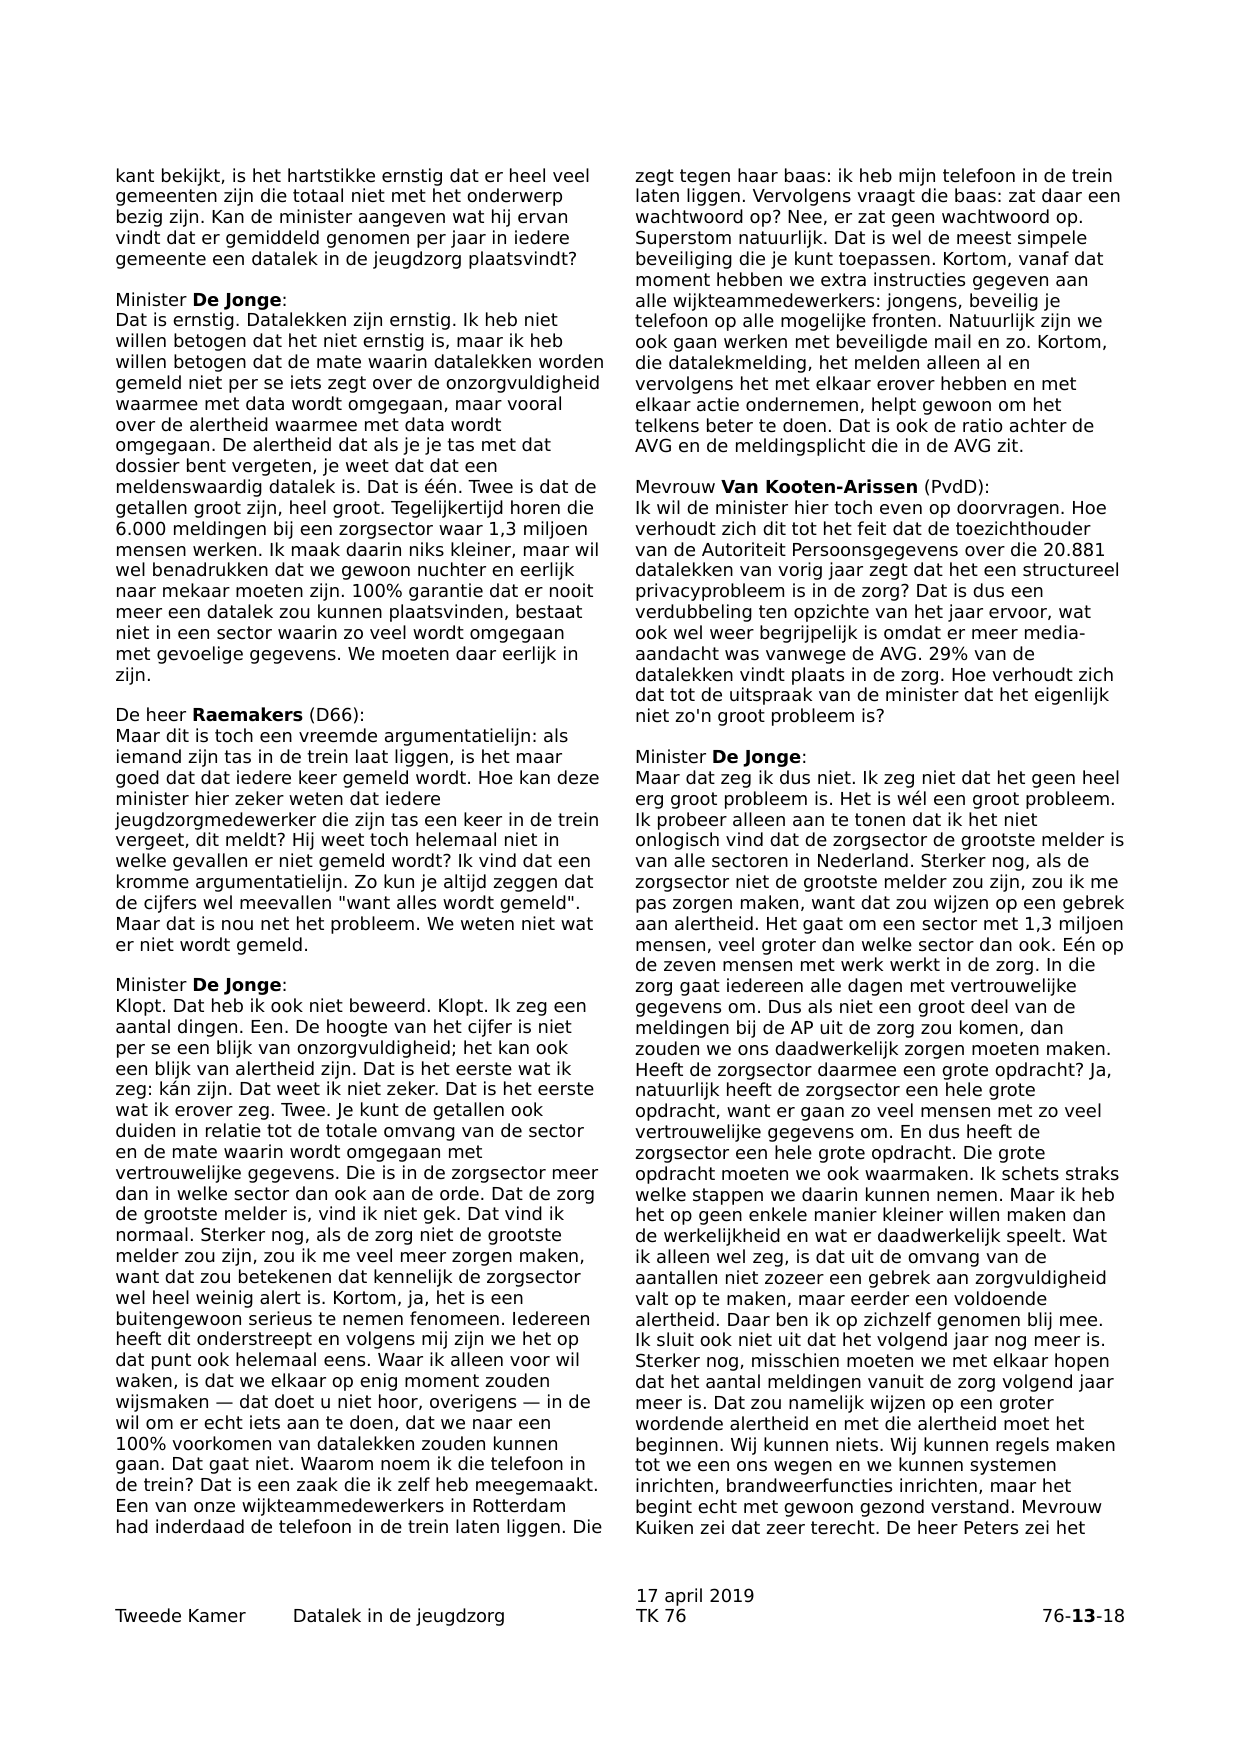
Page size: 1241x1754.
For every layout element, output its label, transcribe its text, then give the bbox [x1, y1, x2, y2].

text kant bekijkt, is het hartstikke ernstig dat er heel veel gemeenten zijn die totaal niet met het onderwerp bezig zijn. Kan de minister aangeven wat hij ervan vindt dat er gemiddeld genomen per jaar in iedere gemeente een datalek in de jeugdzorg plaatsvindt? [115, 165, 605, 269]
text Dat is ernstig. Datalekken zijn ernstig. Ik heb niet willen betogen dat het niet ernstig is, maar ik heb willen betogen dat de mate waarin datalekken worden gemeld niet per se iets zegt over de onzorgvuldigheid waarmee met data wordt omgegaan, maar vooral over de alertheid waarmee met data wordt omgegaan. De alertheid dat als je je tas met dat dossier bent vergeten, je weet dat dat een meldenswaardig datalek is. Dat is één. Twee is dat de getallen groot zijn, heel groot. Tegelijkertijd horen die 6.000 meldingen bij een zorgsector waar 1,3 miljoen mensen werken. Ik maak daarin niks kleiner, maar wil wel benadrukken dat we gewoon nuchter en eerlijk naar mekaar moeten zijn. 100% garantie dat er nooit meer een datalek zou kunnen plaatsvinden, bestaat niet in een sector waarin zo veel wordt omgegaan met gevoelige gegevens. We moeten daar eerlijk in zijn. [115, 310, 605, 685]
text Minister De Jonge: [115, 289, 605, 310]
text Heeft de zorgsector daarmee een grote opdracht? Ja, natuurlijk heeft de zorgsector een hele grote opdracht, want er gaan zo veel mensen met zo veel vertrouwelijke gegevens om. En dus heeft de zorgsector een hele grote opdracht. Die grote opdracht moeten we ook waarmaken. Ik schets straks welke stappen we daarin kunnen nemen. Maar ik heb het op geen enkele manier kleiner willen maken dan de werkelijkheid en wat er daadwerkelijk speelt. Wat ik alleen wel zeg, is dat uit de omvang van de aantallen niet zozeer een gebrek aan zorgvuldigheid valt op te maken, maar eerder een voldoende alertheid. Daar ben ik op zichzelf genomen blij mee. Ik sluit ook niet uit dat het volgend jaar nog meer is. Sterker nog, misschien moeten we met elkaar hopen dat het aantal meldingen vanuit de zorg volgend jaar meer is. Dat zou namelijk wijzen op een groter wordende alertheid en met die alertheid moet het beginnen. Wij kunnen niets. Wij kunnen regels maken tot we een ons wegen en we kunnen systemen inrichten, brandweerfuncties inrichten, maar het begint echt met gewoon gezond verstand. Mevrouw Kuiken zei dat zeer terecht. De heer Peters zei het [635, 1059, 1125, 1538]
text Minister De Jonge: [635, 747, 1125, 768]
text Mevrouw Van Kooten-Arissen (PvdD): [635, 477, 1125, 498]
text zegt tegen haar baas: ik heb mijn telefoon in de trein laten liggen. Vervolgens vraagt die baas: zat daar een wachtwoord op? Nee, er zat geen wachtwoord op. Superstom natuurlijk. Dat is wel de meest simpele beveiliging die je kunt toepassen. Kortom, vanaf dat moment hebben we extra instructies gegeven aan alle wijkteammedewerkers: jongens, beveilig je telefoon op alle mogelijke fronten. Natuurlijk zijn we ook gaan werken met beveiligde mail en zo. Kortom, die datalekmelding, het melden alleen al en vervolgens het met elkaar erover hebben en met elkaar actie ondernemen, helpt gewoon om het telkens beter te doen. Dat is ook de ratio achter de AVG en de meldingsplicht die in de AVG zit. [635, 165, 1125, 457]
text Klopt. Dat heb ik ook niet beweerd. Klopt. Ik zeg een aantal dingen. Een. De hoogte van het cijfer is niet per se een blijk van onzorgvuldigheid; het kan ook een blijk van alertheid zijn. Dat is het eerste wat ik zeg: kán zijn. Dat weet ik niet zeker. Dat is het eerste wat ik erover zeg. Twee. Je kunt de getallen ook duiden in relatie tot de totale omvang van de sector en de mate waarin wordt omgegaan met vertrouwelijke gegevens. Die is in de zorgsector meer dan in welke sector dan ook aan de orde. Dat de zorg de grootste melder is, vind ik niet gek. Dat vind ik normaal. Sterker nog, als de zorg niet de grootste melder zou zijn, zou ik me veel meer zorgen maken, want dat zou betekenen dat kennelijk de zorgsector wel heel weinig alert is. Kortom, ja, het is een buitengewoon serieus te nemen fenomeen. Iedereen heeft dit onderstreept en volgens mij zijn we het op dat punt ook helemaal eens. Waar ik alleen voor wil waken, is dat we elkaar op enig moment zouden wijsmaken — dat doet u niet hoor, overigens — in de wil om er echt iets aan te doen, dat we naar een 100% voorkomen van datalekken zouden kunnen gaan. Dat gaat niet. Waarom noem ik die telefoon in de trein? Dat is een zaak die ik zelf heb meegemaakt. Een van onze wijkteammedewerkers in Rotterdam had inderdaad de telefoon in de trein laten liggen. Die [115, 996, 605, 1537]
text Minister De Jonge: [115, 975, 605, 996]
text Maar dat zeg ik dus niet. Ik zeg niet dat het geen heel erg groot probleem is. Het is wél een groot probleem. Ik probeer alleen aan te tonen dat ik het niet onlogisch vind dat de zorgsector de grootste melder is van alle sectoren in Nederland. Sterker nog, als de zorgsector niet de grootste melder zou zijn, zou ik me pas zorgen maken, want dat zou wijzen op een gebrek aan alertheid. Het gaat om een sector met 1,3 miljoen mensen, veel groter dan welke sector dan ook. Eén op de zeven mensen met werk werkt in de zorg. In die zorg gaat iedereen alle dagen met vertrouwelijke gegevens om. Dus als niet een groot deel van de meldingen bij de AP uit de zorg zou komen, dan zouden we ons daadwerkelijk zorgen moeten maken. [635, 768, 1125, 1059]
text Ik wil de minister hier toch even op doorvragen. Hoe verhoudt zich dit tot het feit dat de toezichthouder van de Autoriteit Persoonsgegevens over die 20.881 datalekken van vorig jaar zegt dat het een structureel privacyprobleem is in de zorg? Dat is dus een verdubbeling ten opzichte van het jaar ervoor, wat ook wel weer begrijpelijk is omdat er meer media-aandacht was vanwege de AVG. 29% van de datalekken vindt plaats in de zorg. Hoe verhoudt zich dat tot de uitspraak van de minister dat het eigenlijk niet zo'n groot probleem is? [635, 498, 1125, 727]
text Maar dit is toch een vreemde argumentatielijn: als iemand zijn tas in de trein laat liggen, is het maar goed dat dat iedere keer gemeld wordt. Hoe kan deze minister hier zeker weten dat iedere jeugdzorgmedewerker die zijn tas een keer in de trein vergeet, dit meldt? Hij weet toch helemaal niet in welke gevallen er niet gemeld wordt? Ik vind dat een kromme argumentatielijn. Zo kun je altijd zeggen dat de cijfers wel meevallen "want alles wordt gemeld". Maar dat is nou net het probleem. We weten niet wat er niet wordt gemeld. [115, 726, 605, 955]
text De heer Raemakers (D66): [115, 705, 605, 726]
